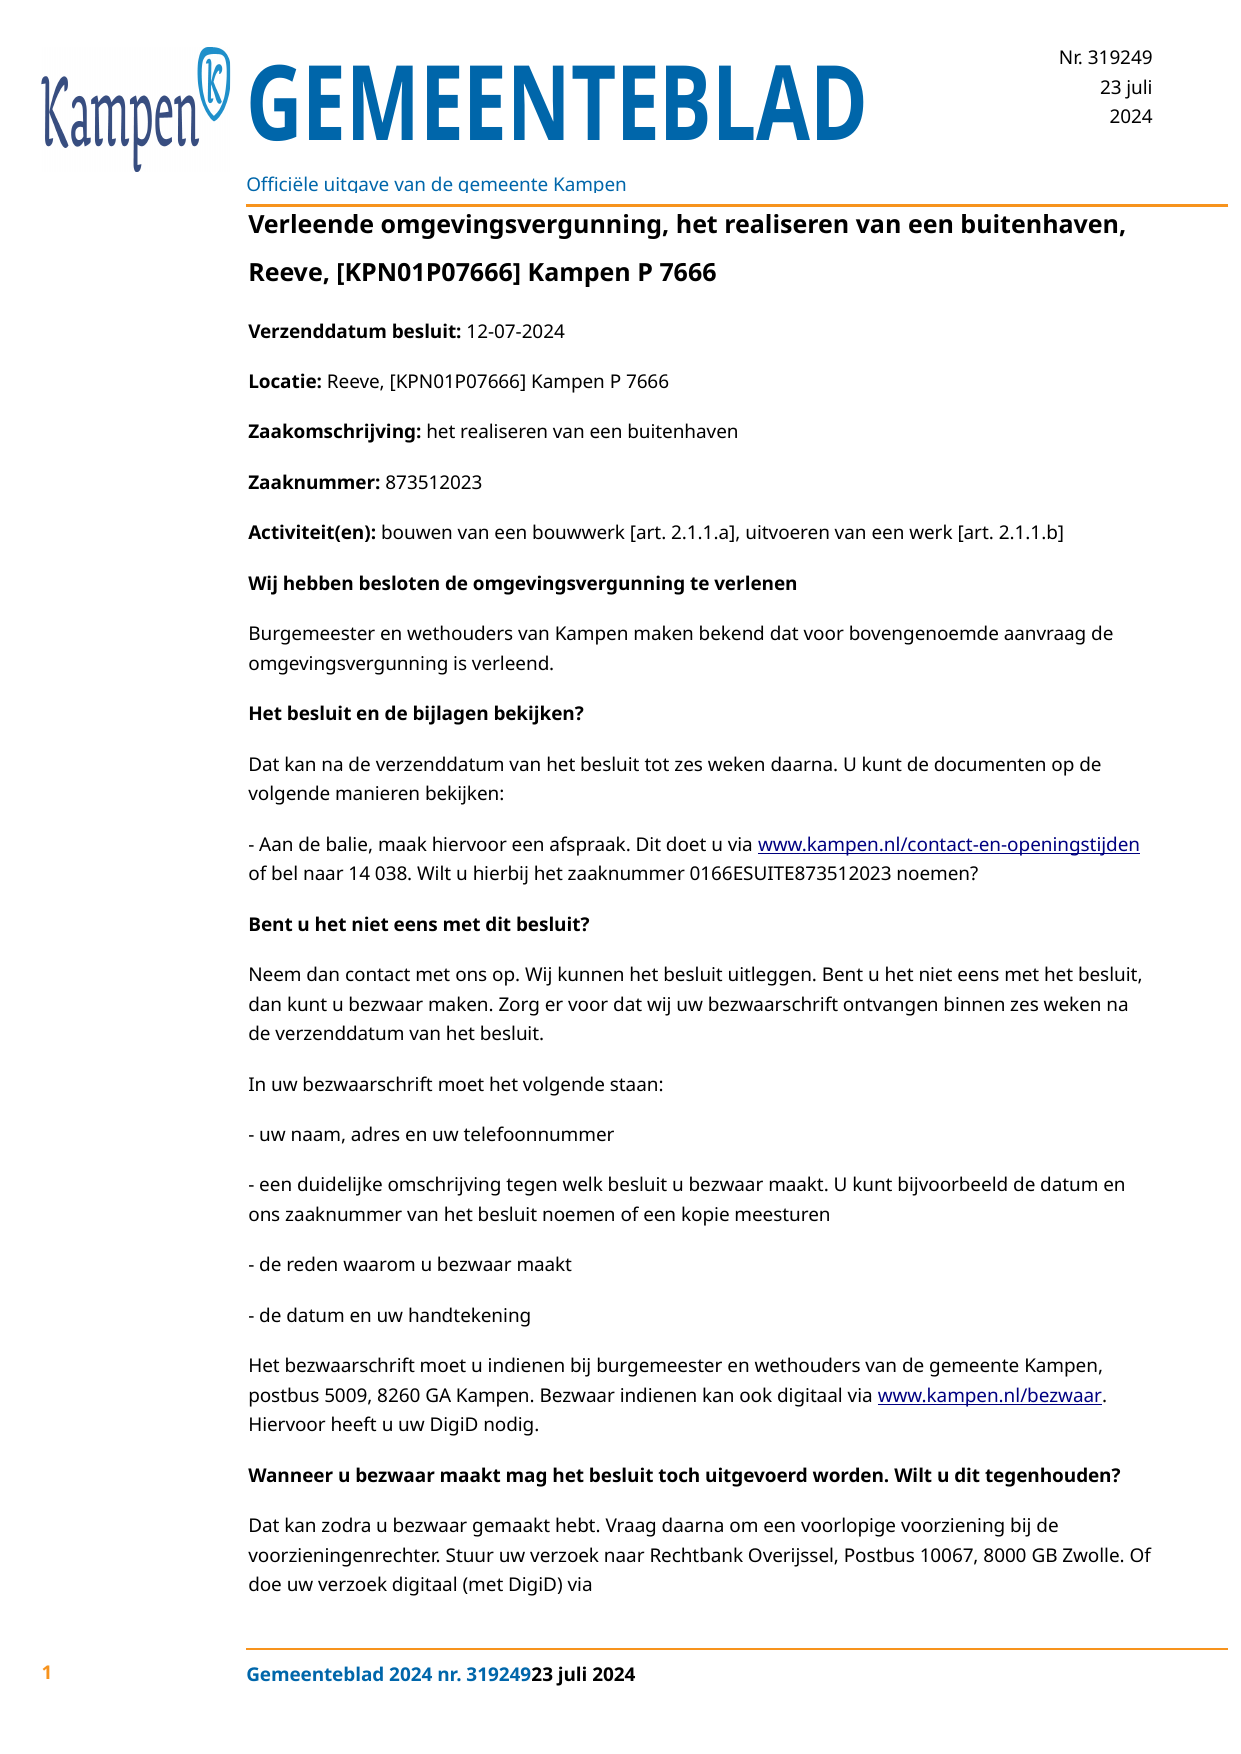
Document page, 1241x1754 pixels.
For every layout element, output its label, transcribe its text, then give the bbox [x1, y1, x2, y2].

text Het besluit en de bijlagen bekijken? [248, 700, 1152, 726]
text Bent u het niet eens met dit besluit? [248, 911, 1152, 937]
text - een duidelijke omschrijving tegen welk besluit u bezwaar maakt. U kunt bijvoorbeeld de datum en ons zaaknummer van het besluit noemen of een kopie meesturen [248, 1172, 1152, 1227]
text Activiteit(en): bouwen van een bouwwerk [art. 2.1.1.a], uitvoeren van een werk [art. 2.1.1.b] [248, 519, 1152, 545]
text Wij hebben besloten de omgevingsvergunning te verlenen [248, 570, 1152, 596]
text Dat kan na de verzenddatum van het besluit tot zes weken daarna. U kunt de documenten op de volgende manieren bekijken: [248, 751, 1152, 806]
text Wanneer u bezwaar maakt mag het besluit toch uitgevoerd worden. Wilt u dit tegenhouden? [248, 1462, 1152, 1488]
text Neem dan contact met ons op. Wij kunnen het besluit uitleggen. Bent u het niet eens met het besluit, dan kunt u bezwaar maken. Zorg er voor dat wij uw bezwaarschrift ontvangen binnen zes weken na de verzenddatum van het besluit. [248, 961, 1152, 1046]
text Verleende omgevingsvergunning, het realiseren van een buitenhaven, Reeve, [KPN01P07666] Kampen P 7666 [248, 207, 1152, 288]
text - uw naam, adres en uw telefoonnummer [248, 1121, 1152, 1147]
text Het bezwaarschrift moet u indienen bij burgemeester en wethouders van de gemeente Kampen, postbus 5009, 8260 GA Kampen. Bezwaar indienen kan ook digitaal via www.kampen.nl/bezwaar. Hiervoor heeft u uw DigiD nodig. [248, 1352, 1152, 1437]
text Verzenddatum besluit: 12-07-2024 [248, 318, 1152, 344]
text - de datum en uw handtekening [248, 1302, 1152, 1328]
picture [41, 47, 231, 172]
text - de reden waarom u bezwaar maakt [248, 1252, 1152, 1277]
text - Aan de balie, maak hiervoor een afspraak. Dit doet u via www.kampen.nl/contact-en-openingstijden of bel naar 14 038. Wilt u hierbij het zaaknummer 0166ESUITE873512023 noemen? [248, 831, 1152, 886]
text In uw bezwaarschrift moet het volgende staan: [248, 1071, 1152, 1097]
text Burgemeester en wethouders van Kampen maken bekend dat voor bovengenoemde aanvraag de omgevingsvergunning is verleend. [248, 620, 1152, 676]
text Zaakomschrijving: het realiseren van een buitenhaven [248, 419, 1152, 444]
text Zaaknummer: 873512023 [248, 469, 1152, 495]
text Dat kan zodra u bezwaar gemaakt hebt. Vraag daarna om een voorlopige voorziening bij de voorzieningenrechter. Stuur uw verzoek naar Rechtbank Overijssel, Postbus 10067, 8000 GB Zwolle. Of doe uw verzoek digitaal (met DigiD) via [248, 1512, 1152, 1597]
text Locatie: Reeve, [KPN01P07666] Kampen P 7666 [248, 368, 1152, 394]
